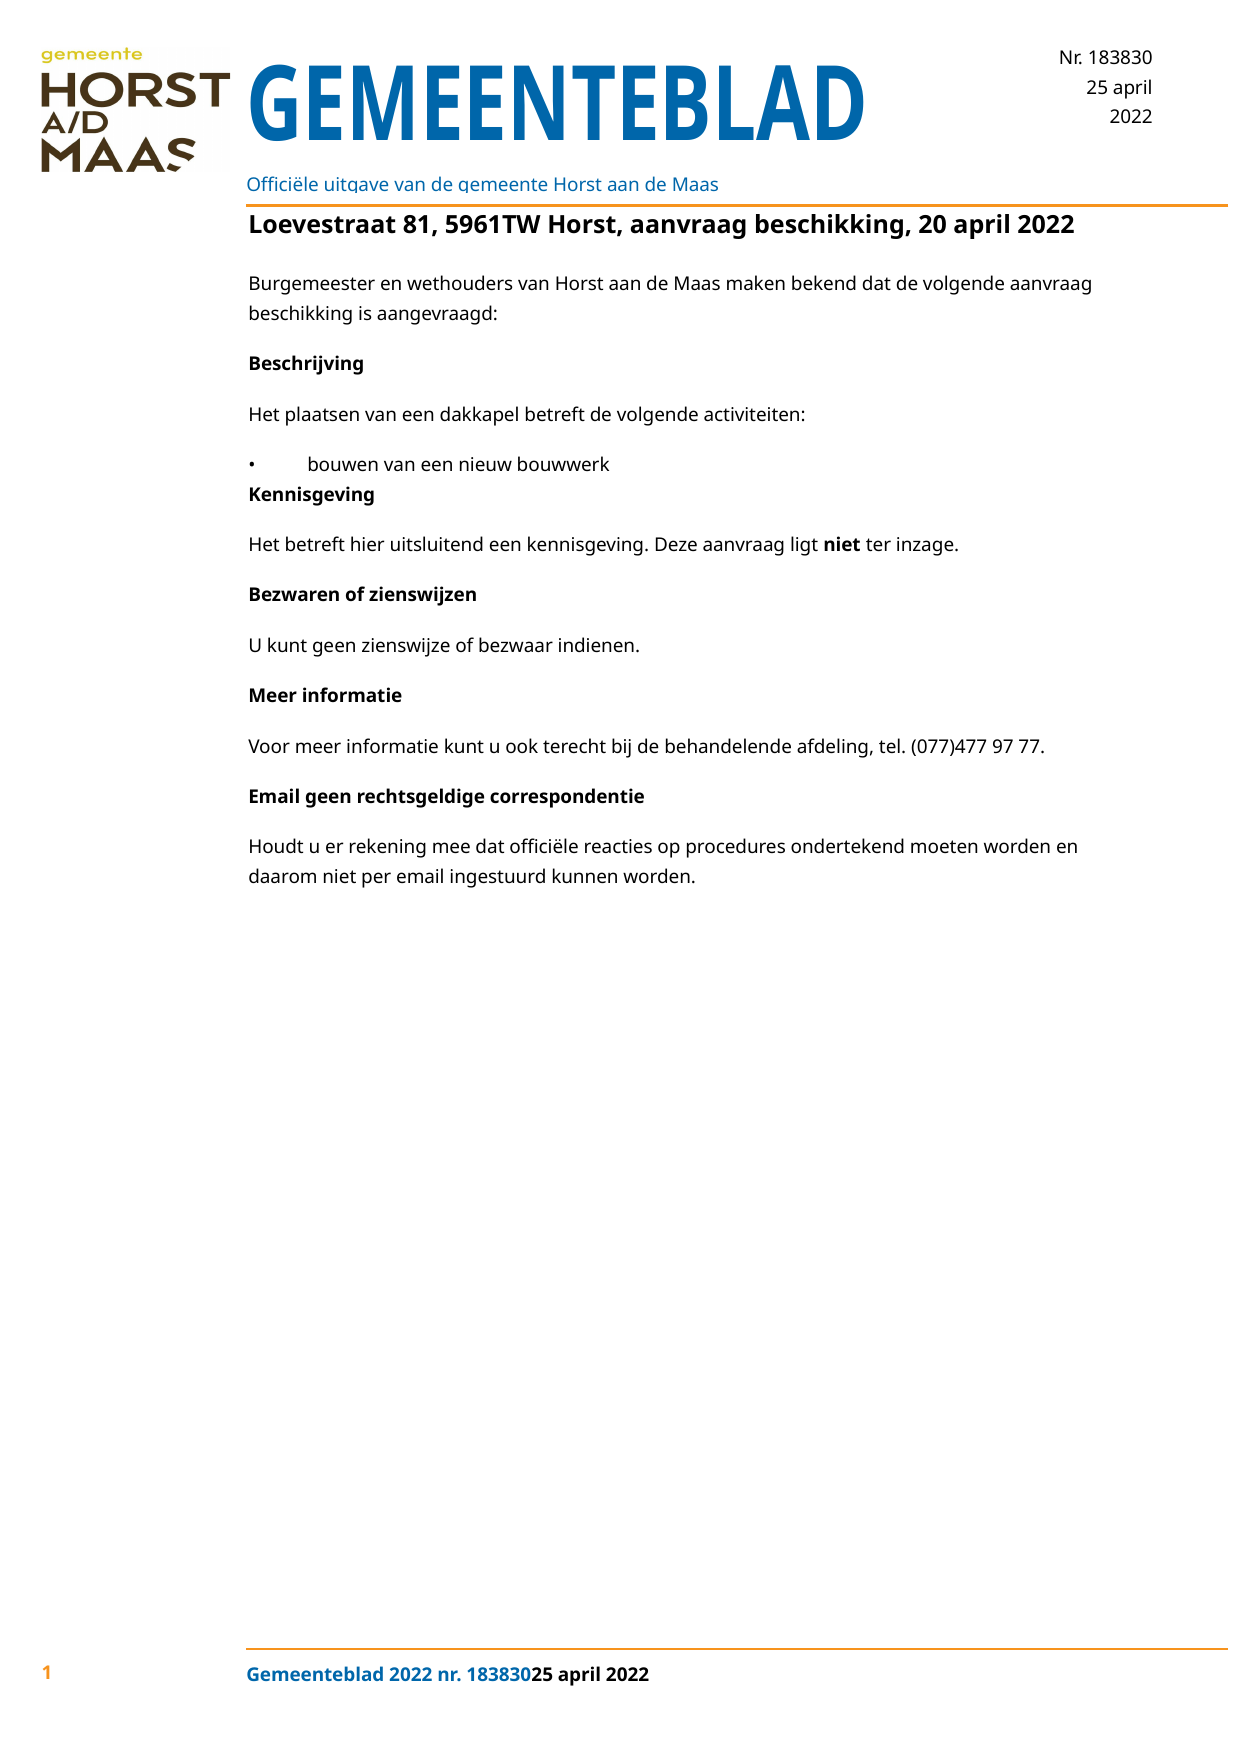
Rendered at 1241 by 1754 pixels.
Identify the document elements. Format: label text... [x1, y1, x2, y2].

picture [41, 47, 231, 172]
text Email geen rechtsgeldige correspondentie [248, 783, 1152, 809]
text Kennisgeving [248, 481, 1152, 506]
text Houdt u er rekening mee dat officiële reacties op procedures ondertekend moeten worden en daarom niet per email ingestuurd kunnen worden. [248, 834, 1152, 889]
text Voor meer informatie kunt u ook terecht bij de behandelende afdeling, tel. (077)477 97 77. [248, 733, 1152, 758]
text Bezwaren of zienswijzen [248, 582, 1152, 607]
text Beschrijving [248, 350, 1152, 376]
text Loevestraat 81, 5961TW Horst, aanvraag beschikking, 20 april 2022 [248, 207, 1152, 241]
text Het plaatsen van een dakkapel betreft de volgende activiteiten: [248, 401, 1152, 426]
text Burgemeester en wethouders van Horst aan de Maas maken bekend dat de volgende aanvraag beschikking is aangevraagd: [248, 270, 1152, 326]
text U kunt geen zienswijze of bezwaar indienen. [248, 632, 1152, 658]
text Meer informatie [248, 682, 1152, 708]
text Het betreft hier uitsluitend een kennisgeving. Deze aanvraag ligt niet ter inzage. [248, 531, 1152, 557]
list bouwen van een nieuw bouwwerk [248, 451, 1152, 477]
